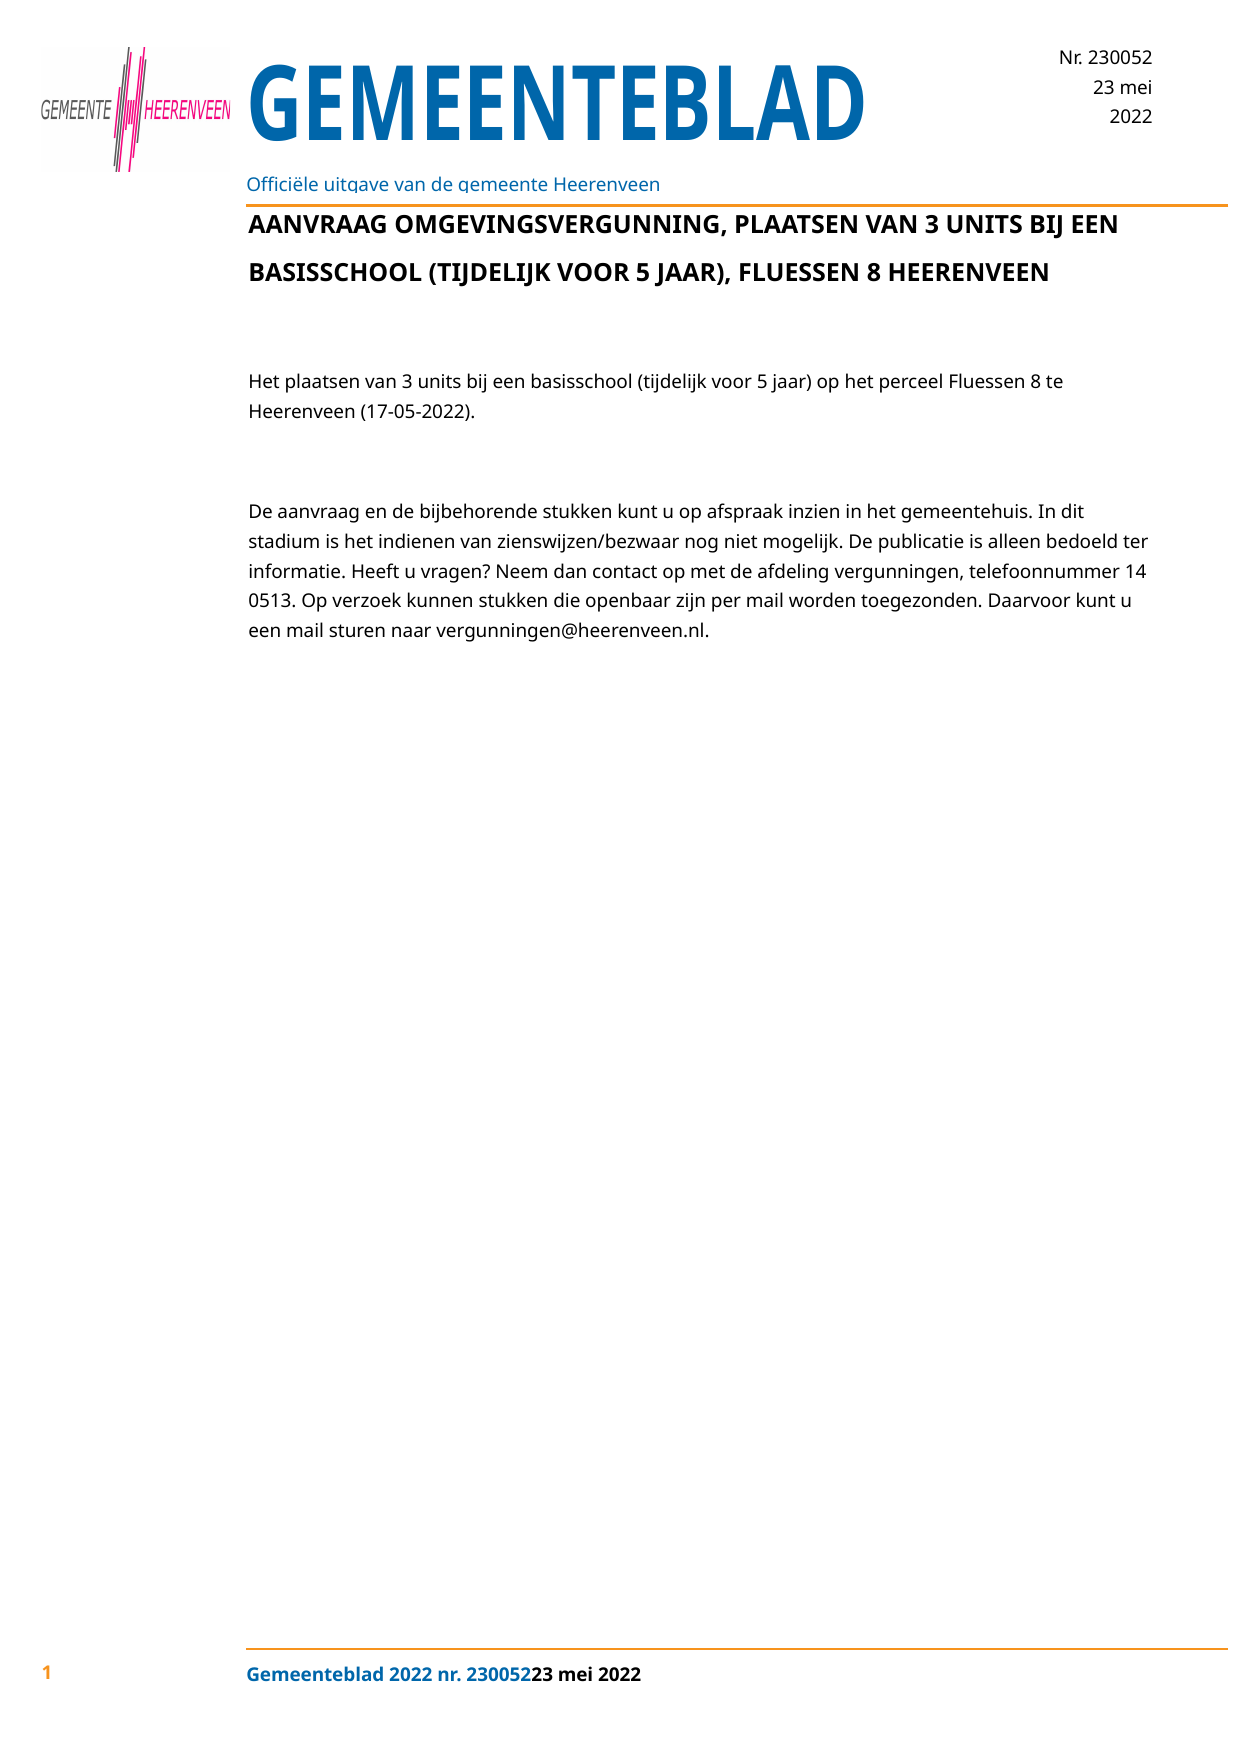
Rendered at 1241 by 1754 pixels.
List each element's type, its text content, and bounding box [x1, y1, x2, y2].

text AANVRAAG OMGEVINGSVERGUNNING, PLAATSEN VAN 3 UNITS BIJ EEN BASISSCHOOL (TIJDELIJK VOOR 5 JAAR), FLUESSEN 8 HEERENVEEN [248, 207, 1152, 288]
picture [41, 47, 231, 172]
text Het plaatsen van 3 units bij een basisschool (tijdelijk voor 5 jaar) op het perceel Fluessen 8 te Heerenveen (17-05-2022). [248, 368, 1152, 424]
text De aanvraag en de bijbehorende stukken kunt u op afspraak inzien in het gemeentehuis. In dit stadium is het indienen van zienswijzen/bezwaar nog niet mogelijk. De publicatie is alleen bedoeld ter informatie. Heeft u vragen? Neem dan contact op met de afdeling vergunningen, telefoonnummer 14 0513. Op verzoek kunnen stukken die openbaar zijn per mail worden toegezonden. Daarvoor kunt u een mail sturen naar vergunningen@heerenveen.nl. [248, 499, 1152, 643]
